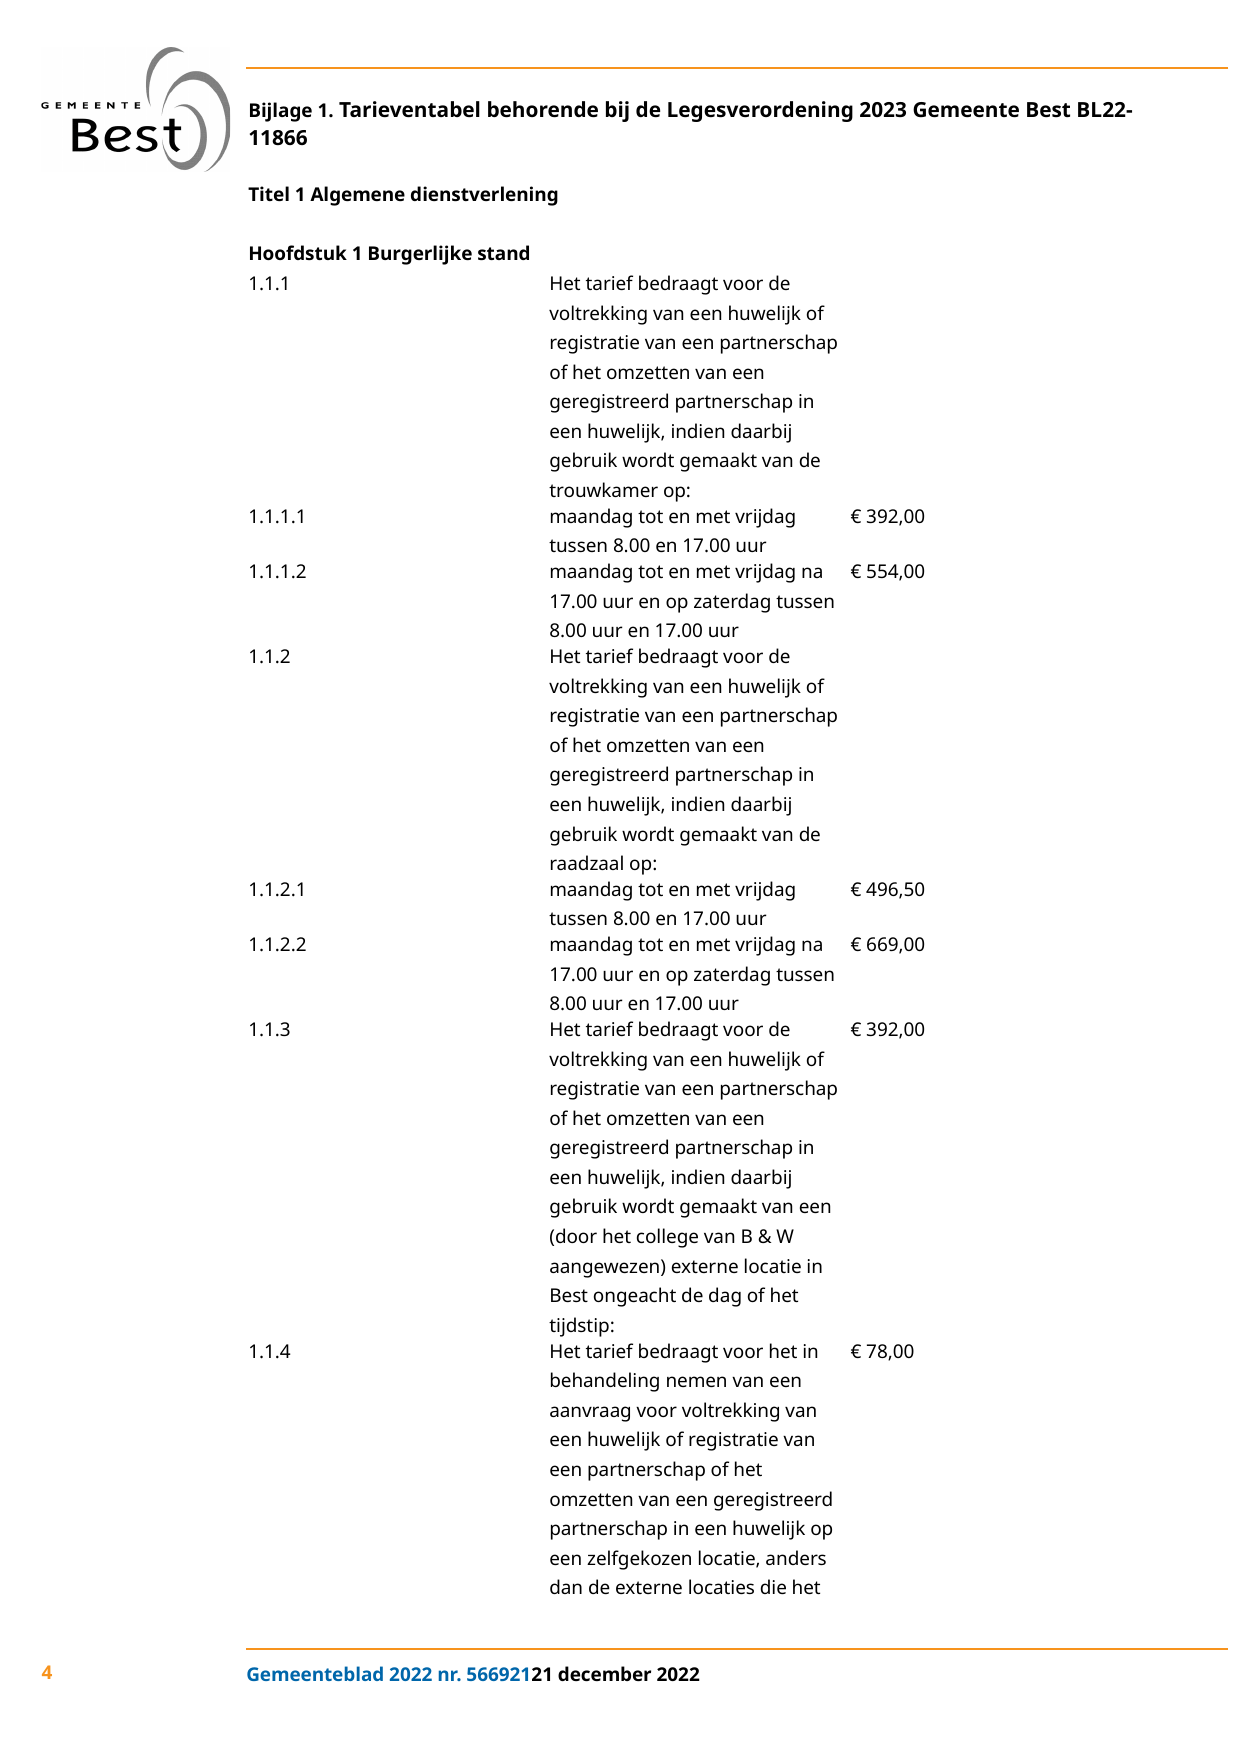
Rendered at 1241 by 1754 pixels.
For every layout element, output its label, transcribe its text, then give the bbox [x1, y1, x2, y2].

table_cell [850, 643, 1152, 876]
text Bijlage 1. Tarieventabel behorende bij de Legesverordening 2023 Gemeente Best BL22-11866 [248, 95, 1152, 152]
table_cell 1.1.2 [248, 643, 549, 876]
table_cell Het tarief bedraagt voor de voltrekking van een huwelijk of registratie van een partnerschap of het omzetten van een geregistreerd partnerschap in een huwelijk, indien daarbij gebruik wordt gemaakt van de raadzaal op: [549, 643, 850, 876]
table_cell € 392,00 [850, 503, 1152, 558]
text Hoofdstuk 1 Burgerlijke stand [248, 241, 1152, 266]
picture [41, 47, 231, 172]
table_cell € 78,00 [850, 1338, 1152, 1600]
text Titel 1 Algemene dienstverlening [248, 181, 1152, 207]
table_cell 1.1.2.1 [248, 876, 549, 931]
table_cell € 554,00 [850, 558, 1152, 643]
table_cell € 669,00 [850, 931, 1152, 1016]
table_cell maandag tot en met vrijdag tussen 8.00 en 17.00 uur [549, 876, 850, 931]
table_header [850, 270, 1152, 503]
table_header Het tarief bedraagt voor de voltrekking van een huwelijk of registratie van een partnerschap of het omzetten van een geregistreerd partnerschap in een huwelijk, indien daarbij gebruik wordt gemaakt van de trouwkamer op: [549, 270, 850, 503]
table_cell 1.1.2.2 [248, 931, 549, 1016]
table_cell 1.1.4 [248, 1338, 549, 1600]
table_cell € 496,50 [850, 876, 1152, 931]
table_cell 1.1.1.2 [248, 558, 549, 643]
table_cell Het tarief bedraagt voor het in behandeling nemen van een aanvraag voor voltrekking van een huwelijk of registratie van een partnerschap of het omzetten van een geregistreerd partnerschap in een huwelijk op een zelfgekozen locatie, anders dan de externe locaties die het [549, 1338, 850, 1600]
table_cell maandag tot en met vrijdag na 17.00 uur en op zaterdag tussen 8.00 uur en 17.00 uur [549, 558, 850, 643]
table_cell maandag tot en met vrijdag tussen 8.00 en 17.00 uur [549, 503, 850, 558]
table_cell Het tarief bedraagt voor de voltrekking van een huwelijk of registratie van een partnerschap of het omzetten van een geregistreerd partnerschap in een huwelijk, indien daarbij gebruik wordt gemaakt van een (door het college van B & W aangewezen) externe locatie in Best ongeacht de dag of het tijdstip: [549, 1016, 850, 1338]
table_cell € 392,00 [850, 1016, 1152, 1338]
table_header 1.1.1 [248, 270, 549, 503]
table_cell maandag tot en met vrijdag na 17.00 uur en op zaterdag tussen 8.00 uur en 17.00 uur [549, 931, 850, 1016]
table_cell 1.1.1.1 [248, 503, 549, 558]
table_cell 1.1.3 [248, 1016, 549, 1338]
